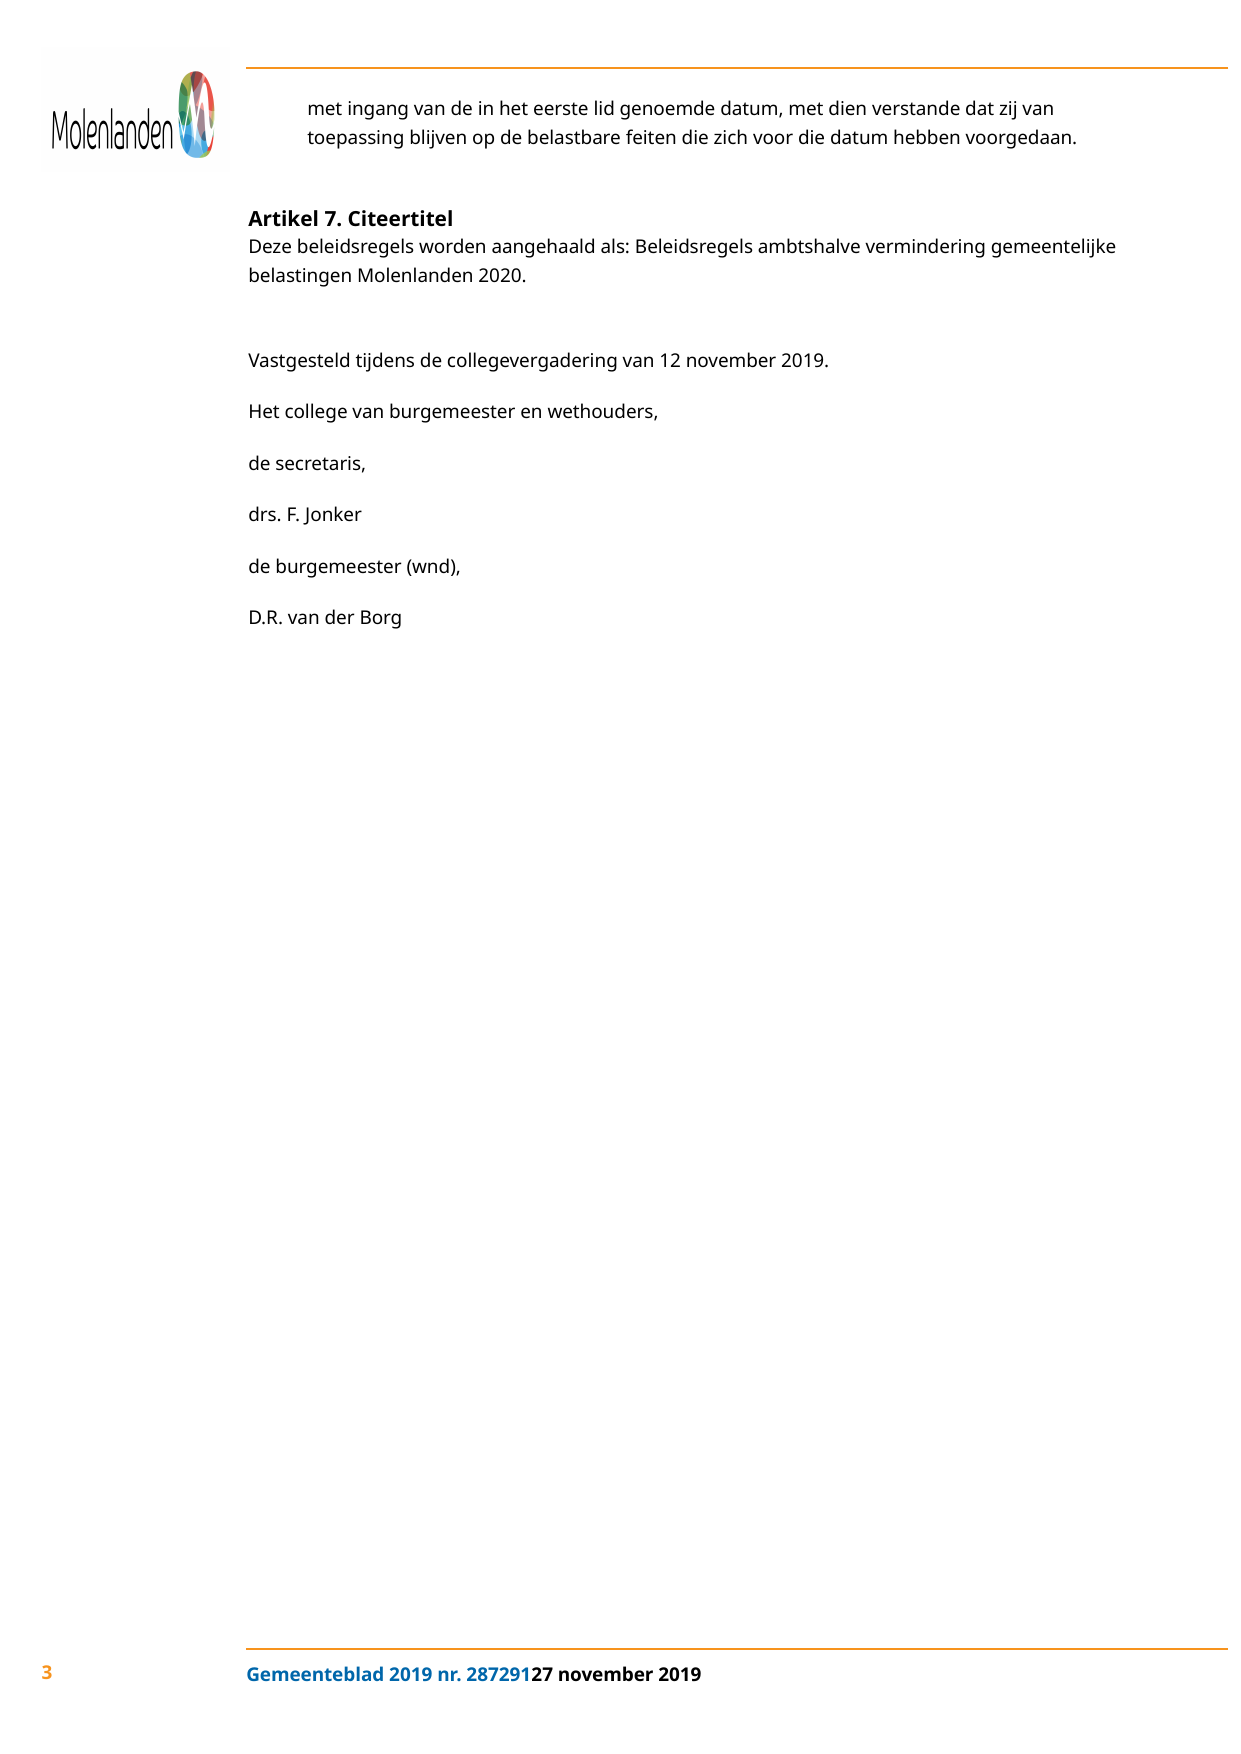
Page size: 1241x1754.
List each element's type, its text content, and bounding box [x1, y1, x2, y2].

text de burgemeester (wnd), [248, 553, 1152, 579]
text drs. F. Jonker [248, 502, 1152, 527]
text D.R. van der Borg [248, 604, 1152, 630]
list met ingang van de in het eerste lid genoemde datum, met dien verstande dat zij van toepassing blijven op de belastbare feiten die zich voor die datum hebben voorgedaan. [248, 95, 1152, 150]
text Artikel 7. Citeertitel [248, 204, 1152, 233]
text Vastgesteld tijdens de collegevergadering van 12 november 2019. [248, 347, 1152, 373]
text Het college van burgemeester en wethouders, [248, 399, 1152, 424]
picture [41, 47, 231, 172]
text de secretaris, [248, 450, 1152, 476]
text Deze beleidsregels worden aangehaald als: Beleidsregels ambtshalve vermindering gemeentelijke belastingen Molenlanden 2020. [248, 233, 1152, 288]
